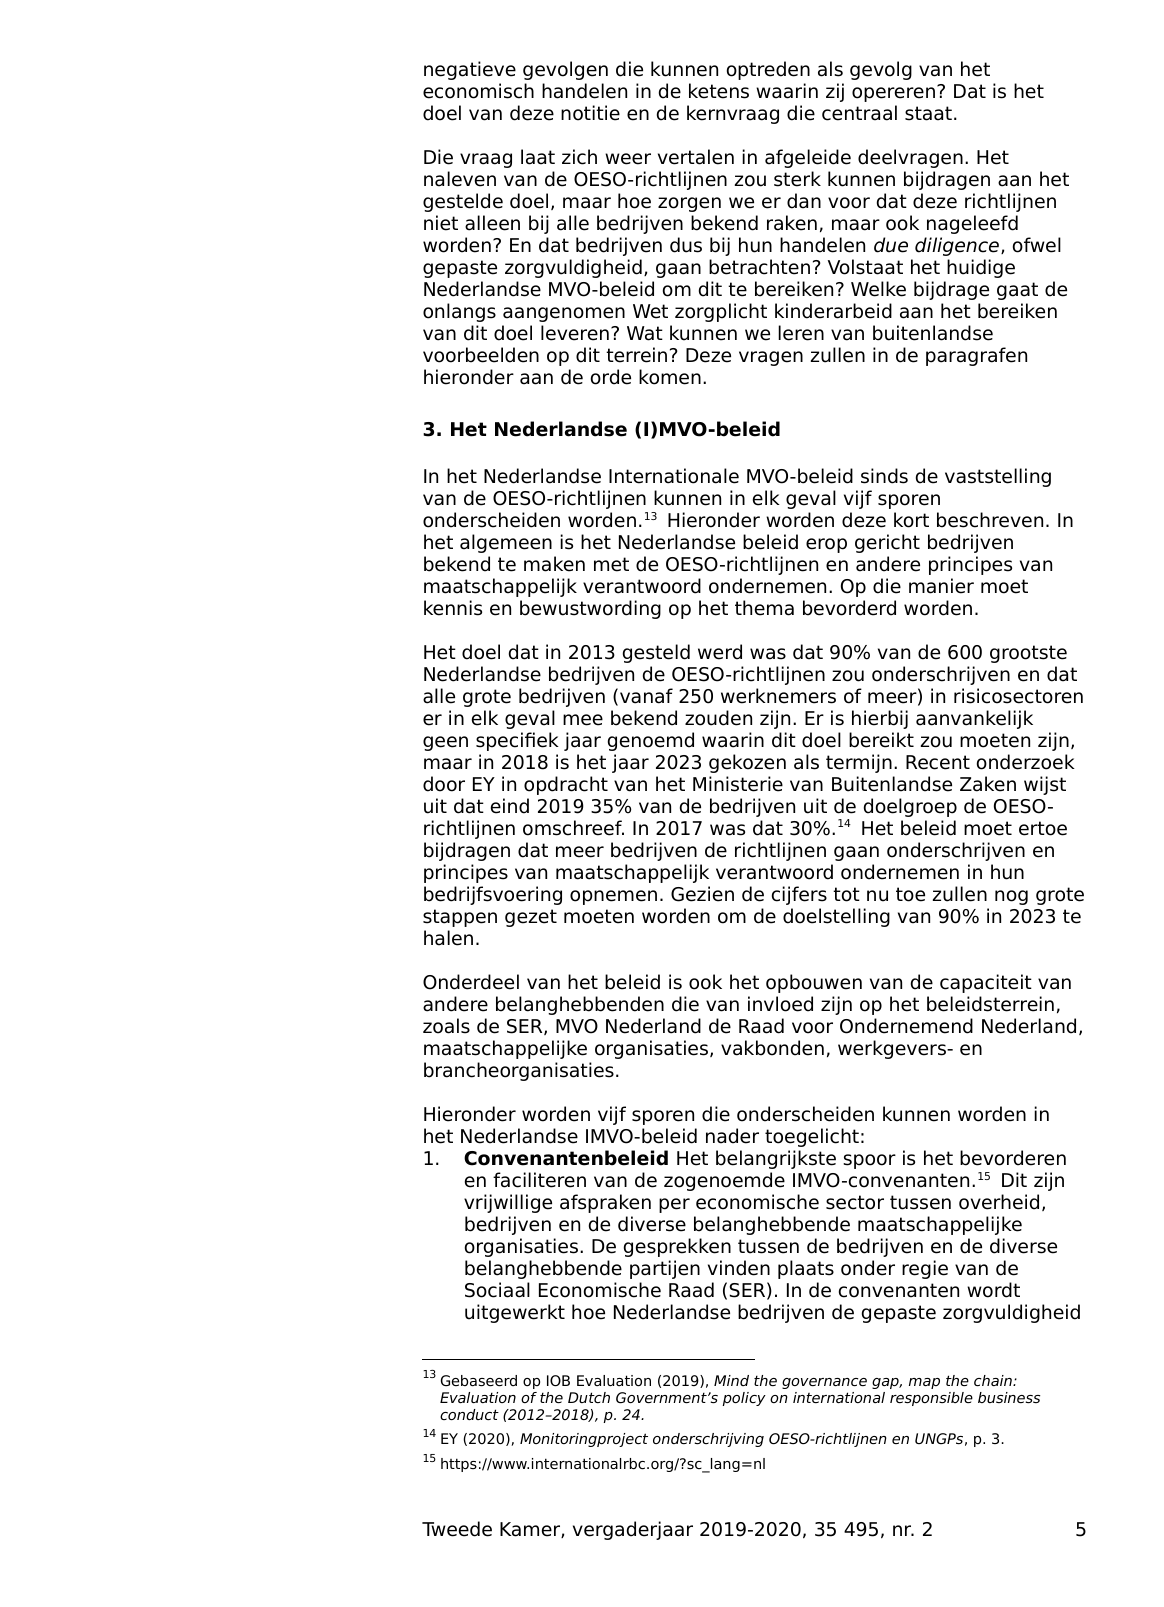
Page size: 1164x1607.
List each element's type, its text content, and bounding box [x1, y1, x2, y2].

text Het doel dat in 2013 gesteld werd was dat 90% van de 600 grootste Nederlandse bedrijven de OESO-richtlijnen zou onderschrijven en dat alle grote bedrijven (vanaf 250 werknemers of meer) in risicosectoren er in elk geval mee bekend zouden zijn. Er is hierbij aanvankelijk geen specifiek jaar genoemd waarin dit doel bereikt zou moeten zijn, maar in 2018 is het jaar 2023 gekozen als termijn. Recent onderzoek door EY in opdracht van het Ministerie van Buitenlandse Zaken wijst uit dat eind 2019 35% van de bedrijven uit de doelgroep de OESO-richtlijnen omschreef. In 2017 was dat 30%. Het beleid moet ertoe bijdragen dat meer bedrijven de richtlijnen gaan onderschrijven en principes van maatschappelijk verantwoord ondernemen in hun bedrijfsvoering opnemen. Gezien de cijfers tot nu toe zullen nog grote stappen gezet moeten worden om de doelstelling van 90% in 2023 te halen. [422, 642, 1087, 950]
text https://www.internationalrbc.org/?sc_lang=nl [422, 1452, 1087, 1474]
text Hieronder worden vijf sporen die onderscheiden kunnen worden in het Nederlandse IMVO-beleid nader toegelicht: [422, 1104, 1087, 1148]
text In het Nederlandse Internationale MVO-beleid sinds de vaststelling van de OESO-richtlijnen kunnen in elk geval vijf sporen onderscheiden worden. Hieronder worden deze kort beschreven. In het algemeen is het Nederlandse beleid erop gericht bedrijven bekend te maken met de OESO-richtlijnen en andere principes van maatschappelijk verantwoord ondernemen. Op die manier moet kennis en bewustwording op het thema bevorderd worden. [422, 466, 1087, 620]
text Die vraag laat zich weer vertalen in afgeleide deelvragen. Het naleven van de OESO-richtlijnen zou sterk kunnen bijdragen aan het gestelde doel, maar hoe zorgen we er dan voor dat deze richtlijnen niet alleen bij alle bedrijven bekend raken, maar ook nageleefd worden? En dat bedrijven dus bij hun handelen due diligence, ofwel gepaste zorgvuldigheid, gaan betrachten? Volstaat het huidige Nederlandse MVO-beleid om dit te bereiken? Welke bijdrage gaat de onlangs aangenomen Wet zorgplicht kinderarbeid aan het bereiken van dit doel leveren? Wat kunnen we leren van buitenlandse voorbeelden op dit terrein? Deze vragen zullen in de paragrafen hieronder aan de orde komen. [422, 147, 1087, 389]
text Onderdeel van het beleid is ook het opbouwen van de capaciteit van andere belanghebbenden die van invloed zijn op het beleidsterrein, zoals de SER, MVO Nederland de Raad voor Ondernemend Nederland, maatschappelijke organisaties, vakbonden, werkgevers- en brancheorganisaties. [422, 972, 1087, 1082]
text EY (2020), Monitoringproject onderschrijving OESO-richtlijnen en UNGPs, p. 3. [422, 1427, 1087, 1449]
subtitle 3. Het Nederlandse (I)MVO-beleid [422, 419, 1087, 441]
text 1. Convenantenbeleid Het belangrijkste spoor is het bevorderen en faciliteren van de zogenoemde IMVO-convenanten. Dit zijn vrijwillige afspraken per economische sector tussen overheid, bedrijven en de diverse belanghebbende maatschappelijke organisaties. De gesprekken tussen de bedrijven en de diverse belanghebbende partijen vinden plaats onder regie van de Sociaal Economische Raad (SER). In de convenanten wordt uitgewerkt hoe Nederlandse bedrijven de gepaste zorgvuldigheid [422, 1148, 1087, 1324]
text negatieve gevolgen die kunnen optreden als gevolg van het economisch handelen in de ketens waarin zij opereren? Dat is het doel van deze notitie en de kernvraag die centraal staat. [422, 59, 1087, 125]
text Gebaseerd op IOB Evaluation (2019), Mind the governance gap, map the chain: Evaluation of the Dutch Government’s policy on international responsible business conduct (2012–2018), p. 24. [422, 1368, 1087, 1424]
